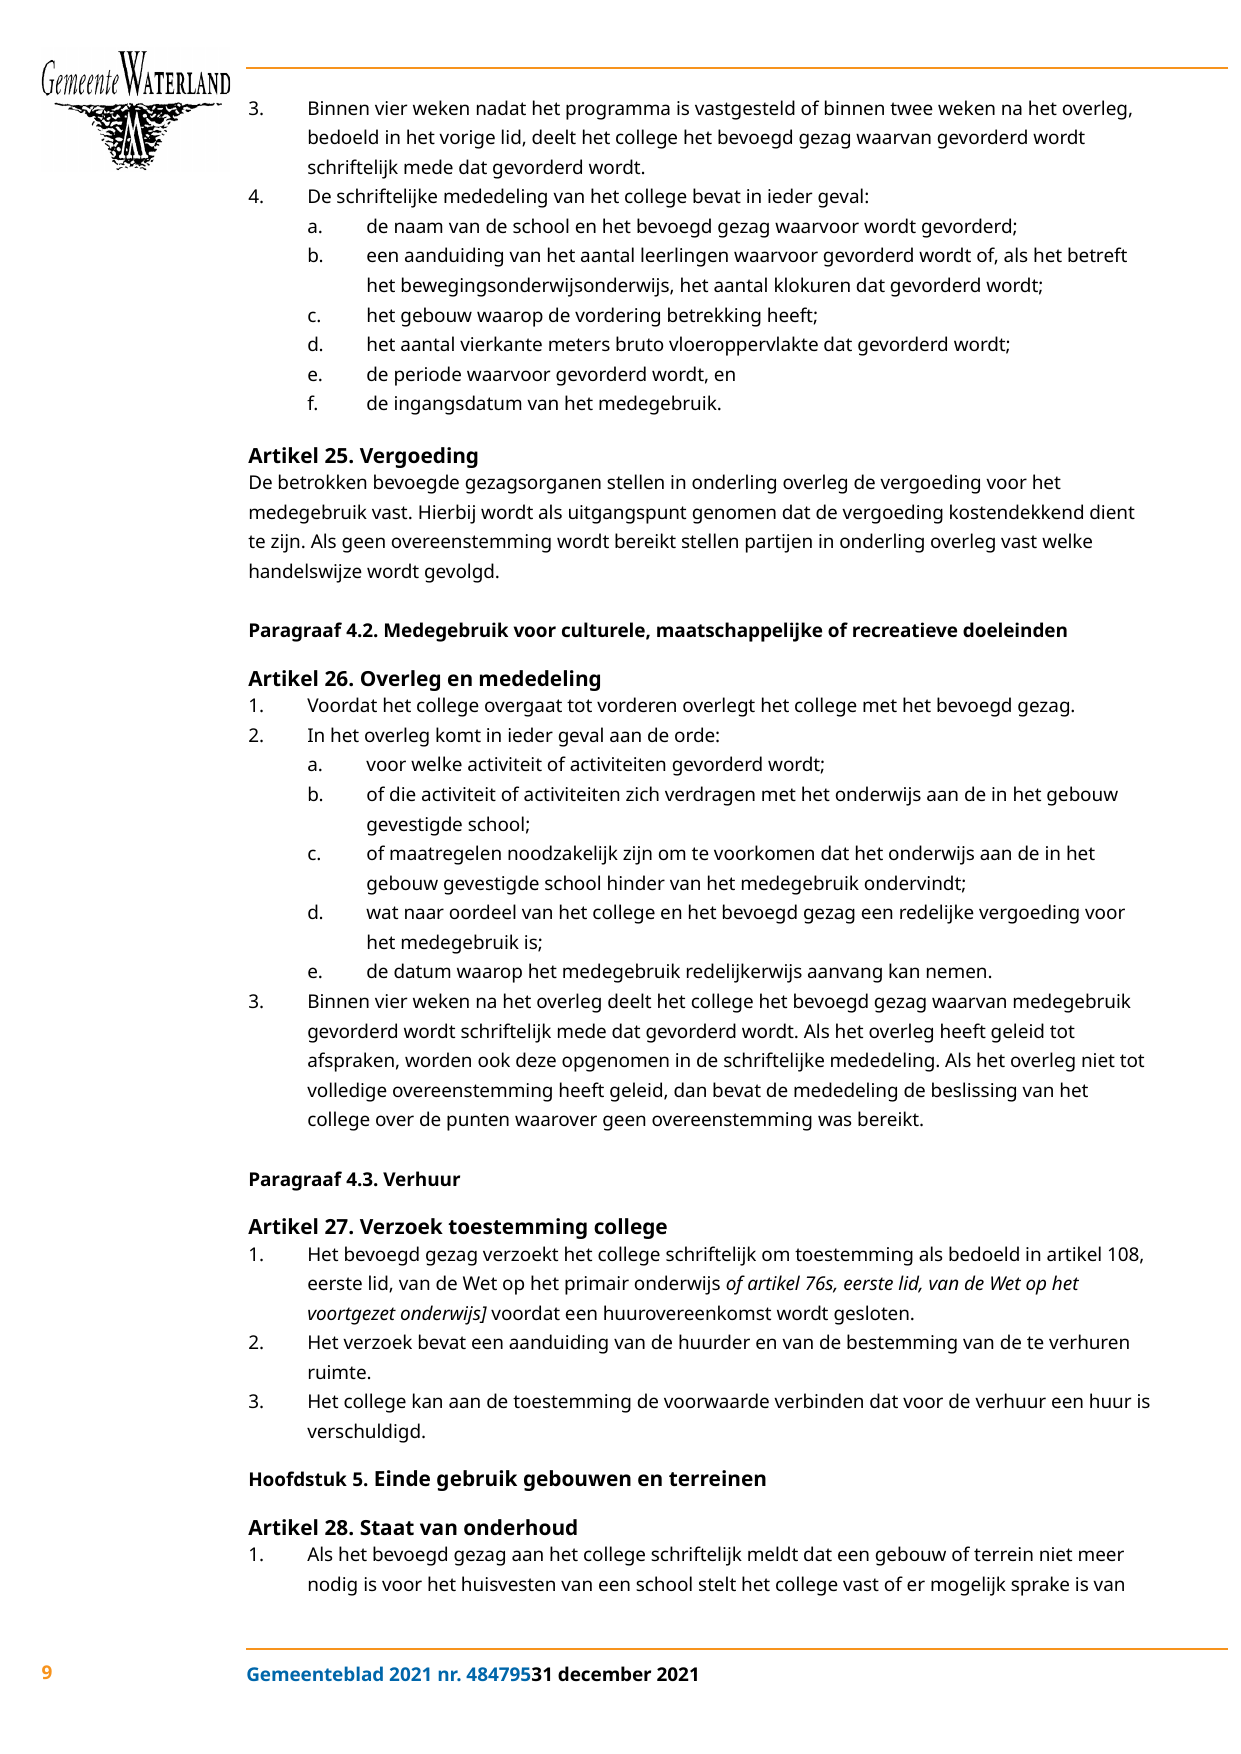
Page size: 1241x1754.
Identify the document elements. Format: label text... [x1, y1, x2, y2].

text De betrokken bevoegde gezagsorganen stellen in onderling overleg de vergoeding voor het medegebruik vast. Hierbij wordt als uitgangspunt genomen dat de vergoeding kostendekkend dient te zijn. Als geen overeenstemming wordt bereikt stellen partijen in onderling overleg vast welke handelswijze wordt gevolgd. [248, 469, 1152, 584]
list of maatregelen noodzakelijk zijn om te voorkomen dat het onderwijs aan de in het gebouw gevestigde school hinder van het medegebruik ondervindt; [307, 840, 1152, 896]
list De schriftelijke mededeling van het college bevat in ieder geval: [248, 183, 1152, 209]
text Artikel 25. Vergoeding [248, 441, 1152, 469]
list Het bevoegd gezag verzoekt het college schriftelijk om toestemming als bedoeld in artikel 108, eerste lid, van de Wet op het primair onderwijs of artikel 76s, eerste lid, van de Wet op het voortgezet onderwijs] voordat een huurovereenkomst wordt gesloten. [248, 1241, 1152, 1326]
text Hoofdstuk 5. Einde gebruik gebouwen en terreinen [248, 1464, 1152, 1492]
text Artikel 27. Verzoek toestemming college [248, 1212, 1152, 1241]
list In het overleg komt in ieder geval aan de orde: [248, 722, 1152, 748]
text Artikel 26. Overleg en mededeling [248, 664, 1152, 692]
list Voordat het college overgaat tot vorderen overlegt het college met het bevoegd gezag. [248, 692, 1152, 718]
list de periode waarvoor gevorderd wordt, en [307, 361, 1152, 387]
text Artikel 28. Staat van onderhoud [248, 1513, 1152, 1542]
list Binnen vier weken nadat het programma is vastgesteld of binnen twee weken na het overleg, bedoeld in het vorige lid, deelt het college het bevoegd gezag waarvan gevorderd wordt schriftelijk mede dat gevorderd wordt. [248, 95, 1152, 180]
text Paragraaf 4.3. Verhuur [248, 1166, 1152, 1191]
list voor welke activiteit of activiteiten gevorderd wordt; [307, 752, 1152, 777]
list het gebouw waarop de vordering betrekking heeft; [307, 302, 1152, 328]
list de ingangsdatum van het medegebruik. [307, 391, 1152, 416]
text Paragraaf 4.2. Medegebruik voor culturele, maatschappelijke of recreatieve doeleinden [248, 617, 1152, 643]
list Het college kan aan de toestemming de voorwaarde verbinden dat voor de verhuur een huur is verschuldigd. [248, 1389, 1152, 1444]
list Het verzoek bevat een aanduiding van de huurder en van de bestemming van de te verhuren ruimte. [248, 1329, 1152, 1385]
list Binnen vier weken na het overleg deelt het college het bevoegd gezag waarvan medegebruik gevorderd wordt schriftelijk mede dat gevorderd wordt. Als het overleg heeft geleid tot afspraken, worden ook deze opgenomen in de schriftelijke mededeling. Als het overleg niet tot volledige overeenstemming heeft geleid, dan bevat de mededeling de beslissing van het college over de punten waarover geen overeenstemming was bereikt. [248, 988, 1152, 1132]
list Als het bevoegd gezag aan het college schriftelijk meldt dat een gebouw of terrein niet meer nodig is voor het huisvesten van een school stelt het college vast of er mogelijk sprake is van [248, 1542, 1152, 1597]
list wat naar oordeel van het college en het bevoegd gezag een redelijke vergoeding voor het medegebruik is; [307, 899, 1152, 955]
list de naam van de school en het bevoegd gezag waarvoor wordt gevorderd; [307, 213, 1152, 239]
list het aantal vierkante meters bruto vloeroppervlakte dat gevorderd wordt; [307, 331, 1152, 357]
picture [41, 47, 231, 172]
list de datum waarop het medegebruik redelijkerwijs aanvang kan nemen. [307, 959, 1152, 984]
list of die activiteit of activiteiten zich verdragen met het onderwijs aan de in het gebouw gevestigde school; [307, 781, 1152, 836]
list een aanduiding van het aantal leerlingen waarvoor gevorderd wordt of, als het betreft het bewegingsonderwijsonderwijs, het aantal klokuren dat gevorderd wordt; [307, 243, 1152, 298]
